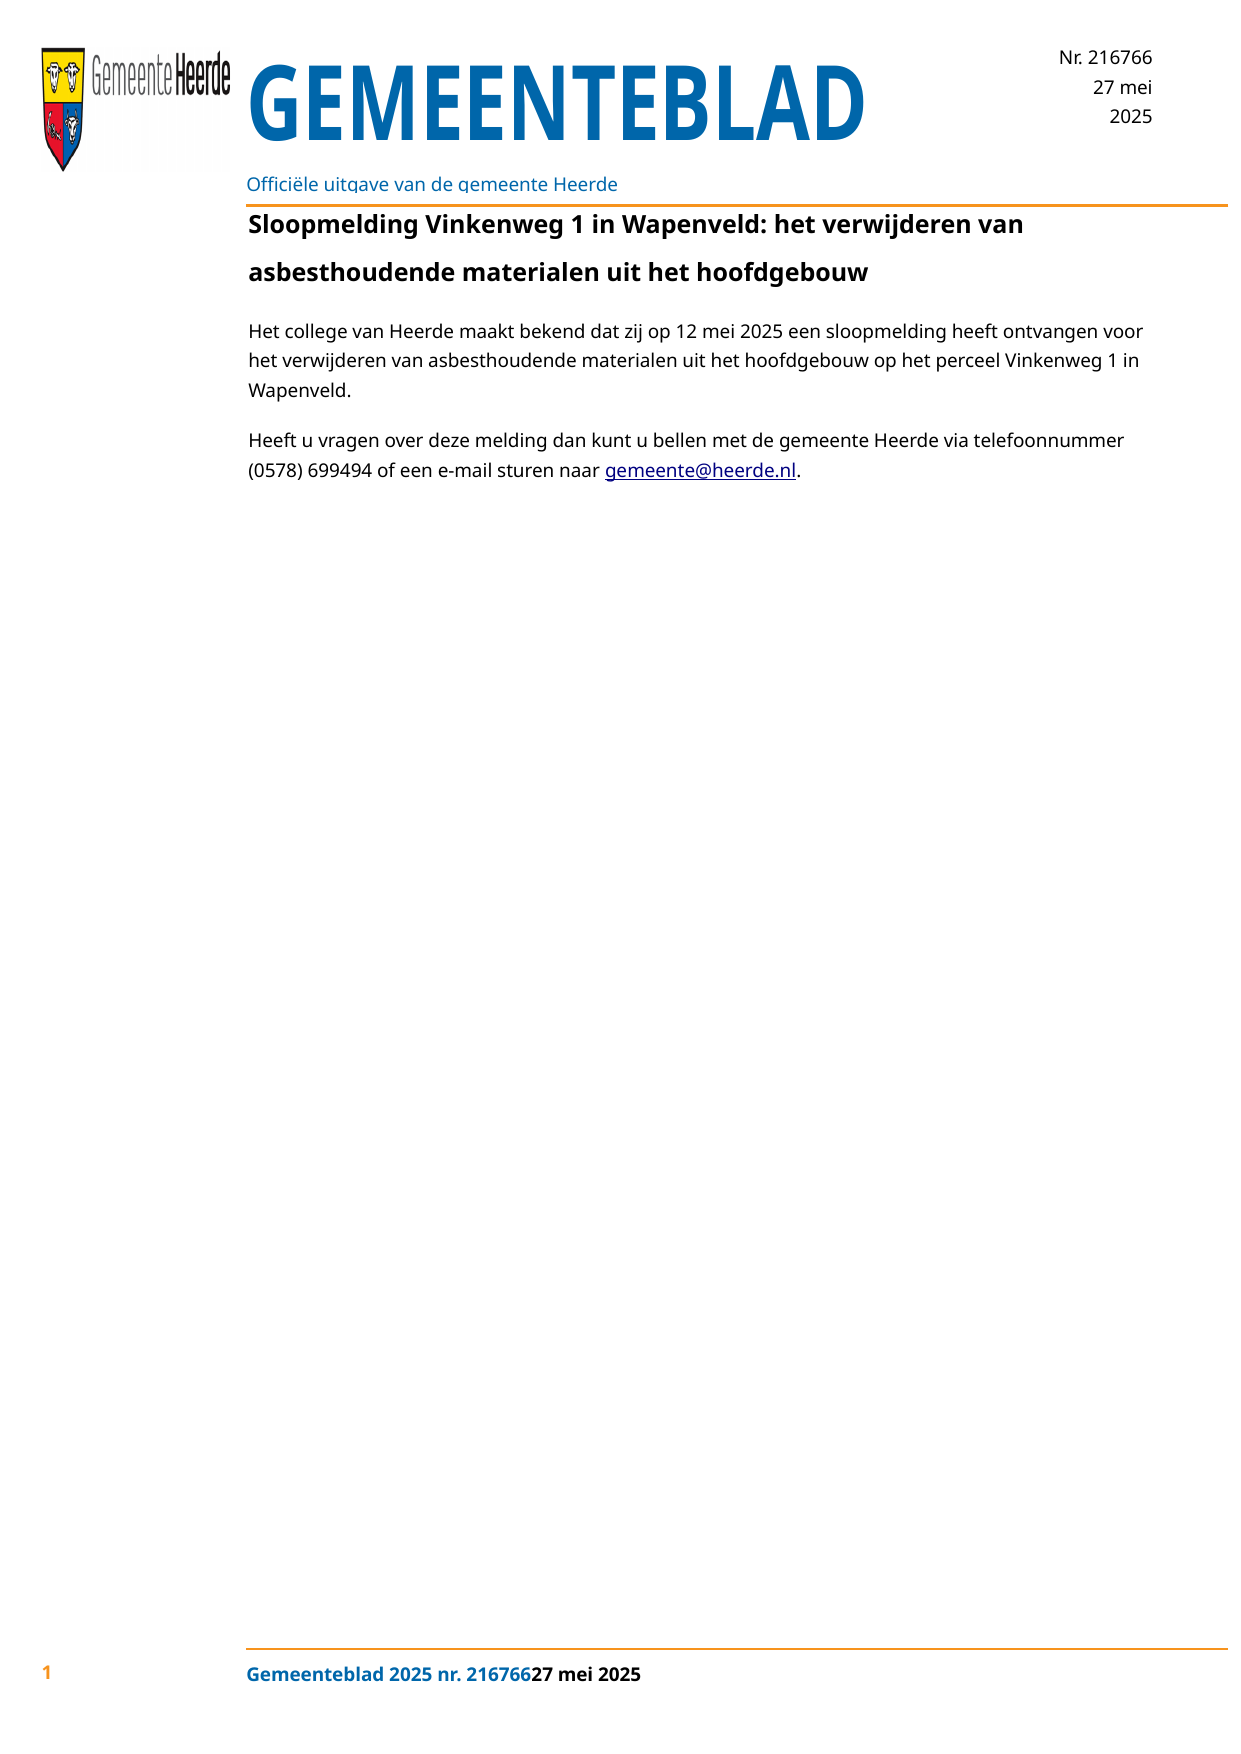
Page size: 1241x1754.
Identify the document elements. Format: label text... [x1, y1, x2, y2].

text Het college van Heerde maakt bekend dat zij op 12 mei 2025 een sloopmelding heeft ontvangen voor het verwijderen van asbesthoudende materialen uit het hoofdgebouw op het perceel Vinkenweg 1 in Wapenveld. [248, 318, 1152, 403]
picture [41, 47, 231, 172]
text Sloopmelding Vinkenweg 1 in Wapenveld: het verwijderen van asbesthoudende materialen uit het hoofdgebouw [248, 207, 1152, 288]
text Heeft u vragen over deze melding dan kunt u bellen met de gemeente Heerde via telefoonnummer (0578) 699494 of een e-mail sturen naar gemeente@heerde.nl. [248, 427, 1152, 483]
